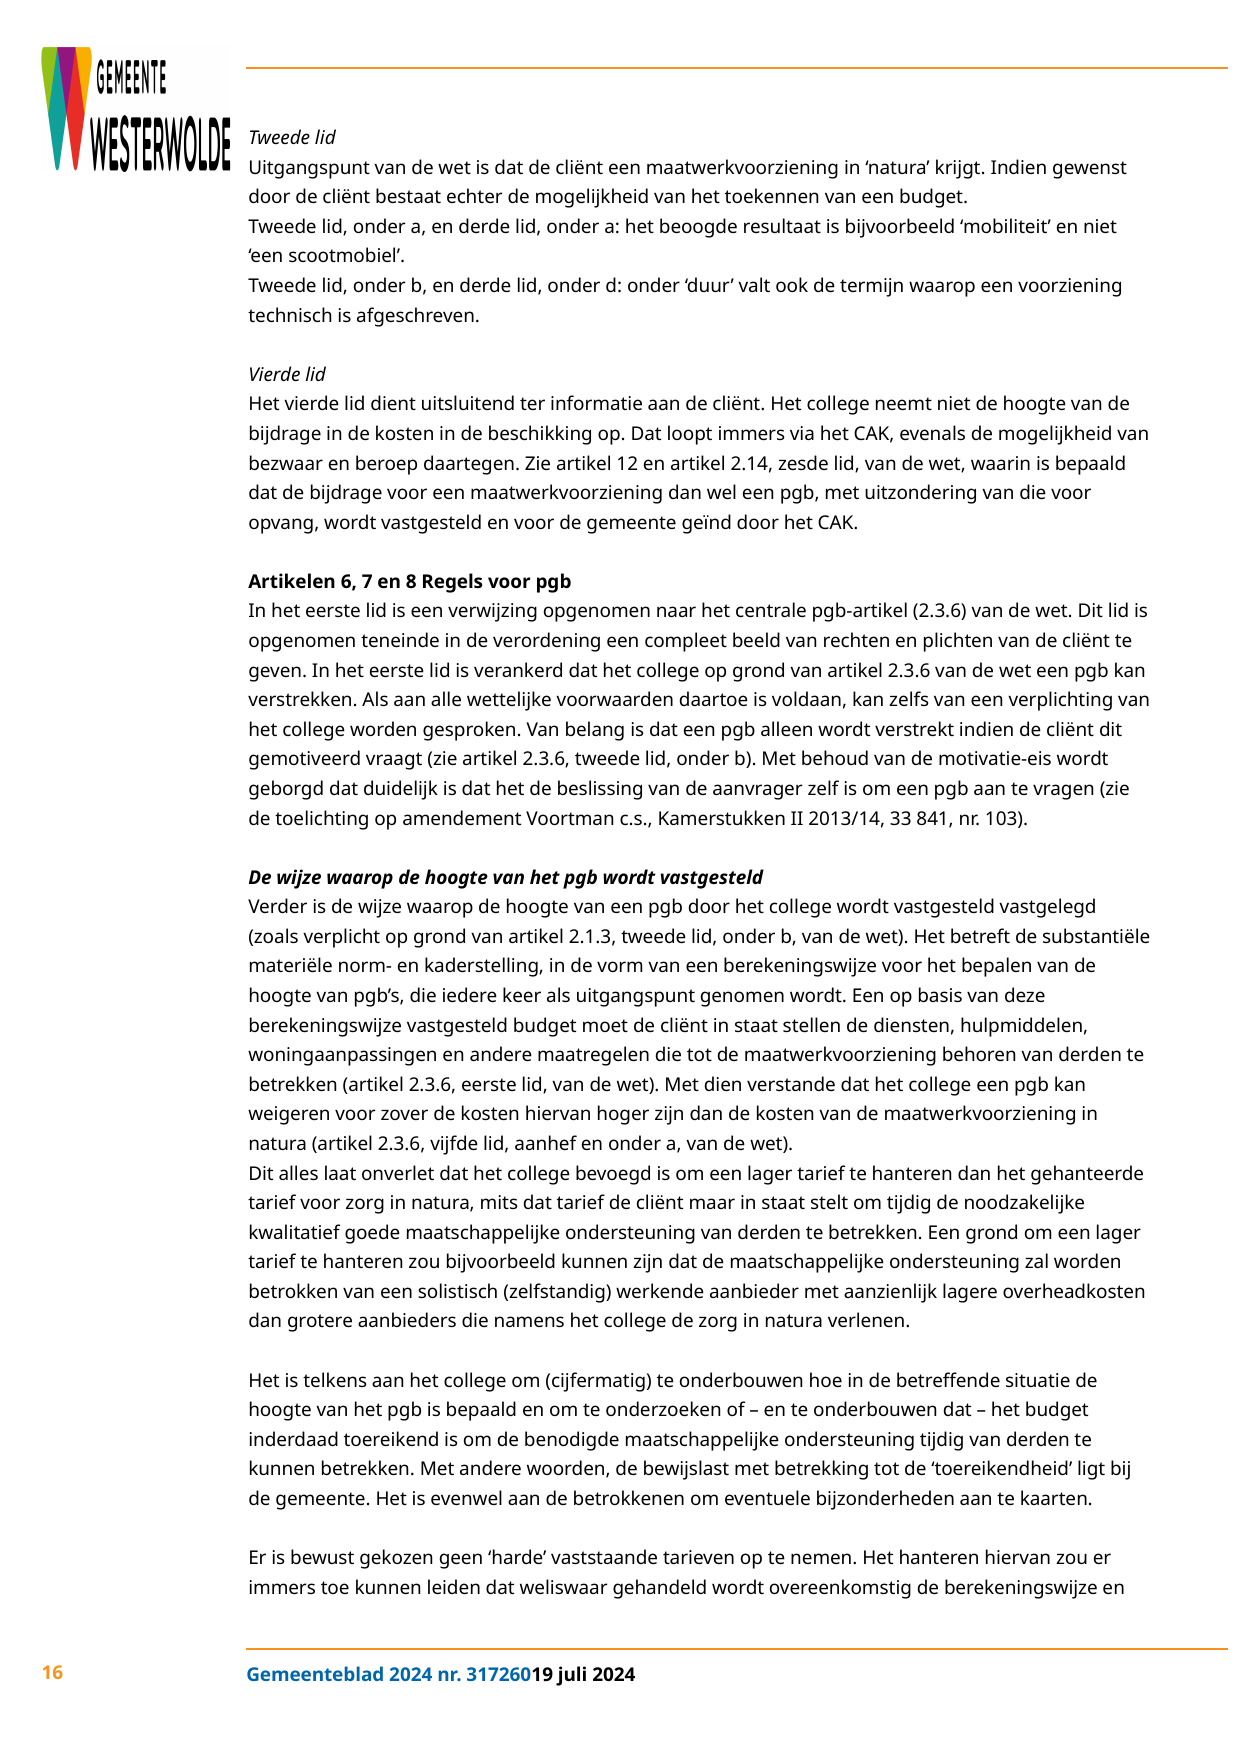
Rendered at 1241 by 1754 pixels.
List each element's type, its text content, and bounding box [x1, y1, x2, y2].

text Er is bewust gekozen geen ‘harde’ vaststaande tarieven op te nemen. Het hanteren hiervan zou er immers toe kunnen leiden dat weliswaar gehandeld wordt overeenkomstig de berekeningswijze en [248, 1544, 1152, 1600]
text Dit alles laat onverlet dat het college bevoegd is om een lager tarief te hanteren dan het gehanteerde tarief voor zorg in natura, mits dat tarief de cliënt maar in staat stelt om tijdig de noodzakelijke kwalitatief goede maatschappelijke ondersteuning van derden te betrekken. Een grond om een lager tarief te hanteren zou bijvoorbeeld kunnen zijn dat de maatschappelijke ondersteuning zal worden betrokken van een solistisch (zelfstandig) werkende aanbieder met aanzienlijk lagere overheadkosten dan grotere aanbieders die namens het college de zorg in natura verlenen. [248, 1160, 1152, 1333]
text Het is telkens aan het college om (cijfermatig) te onderbouwen hoe in de betreffende situatie de hoogte van het pgb is bepaald en om te onderzoeken of – en te onderbouwen dat – het budget inderdaad toereikend is om de benodigde maatschappelijke ondersteuning tijdig van derden te kunnen betrekken. Met andere woorden, de bewijslast met betrekking tot de ‘toereikendheid’ ligt bij de gemeente. Het is evenwel aan de betrokkenen om eventuele bijzonderheden aan te kaarten. [248, 1367, 1152, 1511]
text Tweede lid, onder b, en derde lid, onder d: onder ‘duur’ valt ook de termijn waarop een voorziening technisch is afgeschreven. [248, 272, 1152, 328]
text De wijze waarop de hoogte van het pgb wordt vastgesteld [248, 864, 1152, 890]
text Artikelen 6, 7 en 8 Regels voor pgb [248, 568, 1152, 594]
text In het eerste lid is een verwijzing opgenomen naar het centrale pgb-artikel (2.3.6) van de wet. Dit lid is opgenomen teneinde in de verordening een compleet beeld van rechten en plichten van de cliënt te geven. In het eerste lid is verankerd dat het college op grond van artikel 2.3.6 van de wet een pgb kan verstrekken. Als aan alle wettelijke voorwaarden daartoe is voldaan, kan zelfs van een verplichting van het college worden gesproken. Van belang is dat een pgb alleen wordt verstrekt indien de cliënt dit gemotiveerd vraagt (zie artikel 2.3.6, tweede lid, onder b). Met behoud van de motivatie-eis wordt geborgd dat duidelijk is dat het de beslissing van de aanvrager zelf is om een pgb aan te vragen (zie de toelichting op amendement Voortman c.s., Kamerstukken II 2013/14, 33 841, nr. 103). [248, 598, 1152, 831]
text Uitgangspunt van de wet is dat de cliёnt een maatwerkvoorziening in ‘natura’ krijgt. Indien gewenst door de cliёnt bestaat echter de mogelijkheid van het toekennen van een budget. [248, 154, 1152, 209]
text Tweede lid, onder a, en derde lid, onder a: het beoogde resultaat is bijvoorbeeld ‘mobiliteit’ en niet ‘een scootmobiel’. [248, 213, 1152, 268]
text Verder is de wijze waarop de hoogte van een pgb door het college wordt vastgesteld vastgelegd (zoals verplicht op grond van artikel 2.1.3, tweede lid, onder b, van de wet). Het betreft de substantiële materiële norm- en kaderstelling, in de vorm van een berekeningswijze voor het bepalen van de hoogte van pgb’s, die iedere keer als uitgangspunt genomen wordt. Een op basis van deze berekeningswijze vastgesteld budget moet de cliënt in staat stellen de diensten, hulpmiddelen, woningaanpassingen en andere maatregelen die tot de maatwerkvoorziening behoren van derden te betrekken (artikel 2.3.6, eerste lid, van de wet). Met dien verstande dat het college een pgb kan weigeren voor zover de kosten hiervan hoger zijn dan de kosten van de maatwerkvoorziening in natura (artikel 2.3.6, vijfde lid, aanhef en onder a, van de wet). [248, 893, 1152, 1156]
text Het vierde lid dient uitsluitend ter informatie aan de cliënt. Het college neemt niet de hoogte van de bijdrage in de kosten in de beschikking op. Dat loopt immers via het CAK, evenals de mogelijkheid van bezwaar en beroep daartegen. Zie artikel 12 en artikel 2.14, zesde lid, van de wet, waarin is bepaald dat de bijdrage voor een maatwerkvoorziening dan wel een pgb, met uitzondering van die voor opvang, wordt vastgesteld en voor de gemeente geïnd door het CAK. [248, 391, 1152, 535]
text Vierde lid [248, 361, 1152, 387]
picture [41, 47, 231, 172]
text Tweede lid [248, 124, 1152, 150]
